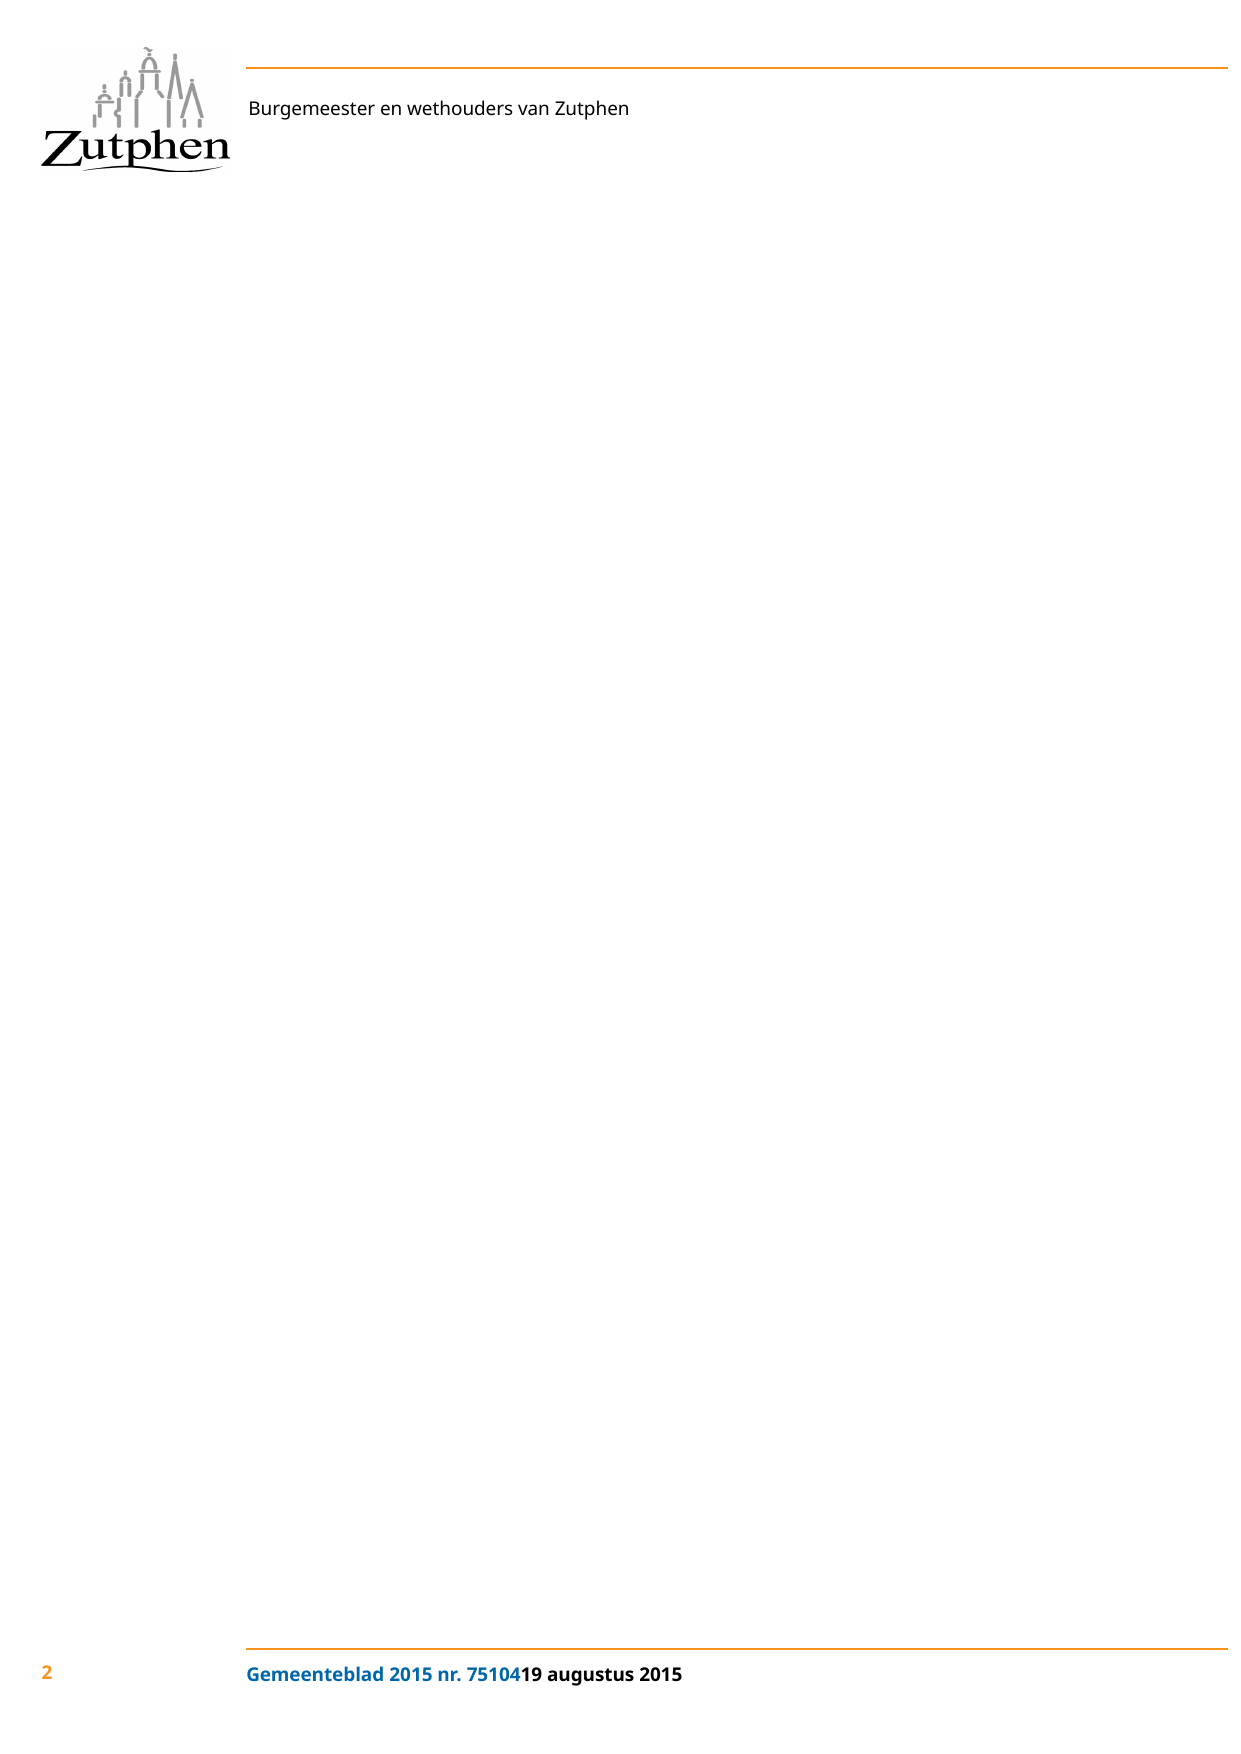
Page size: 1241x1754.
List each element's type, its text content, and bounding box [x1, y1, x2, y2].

text Burgemeester en wethouders van Zutphen [248, 95, 1152, 121]
picture [41, 47, 231, 172]
